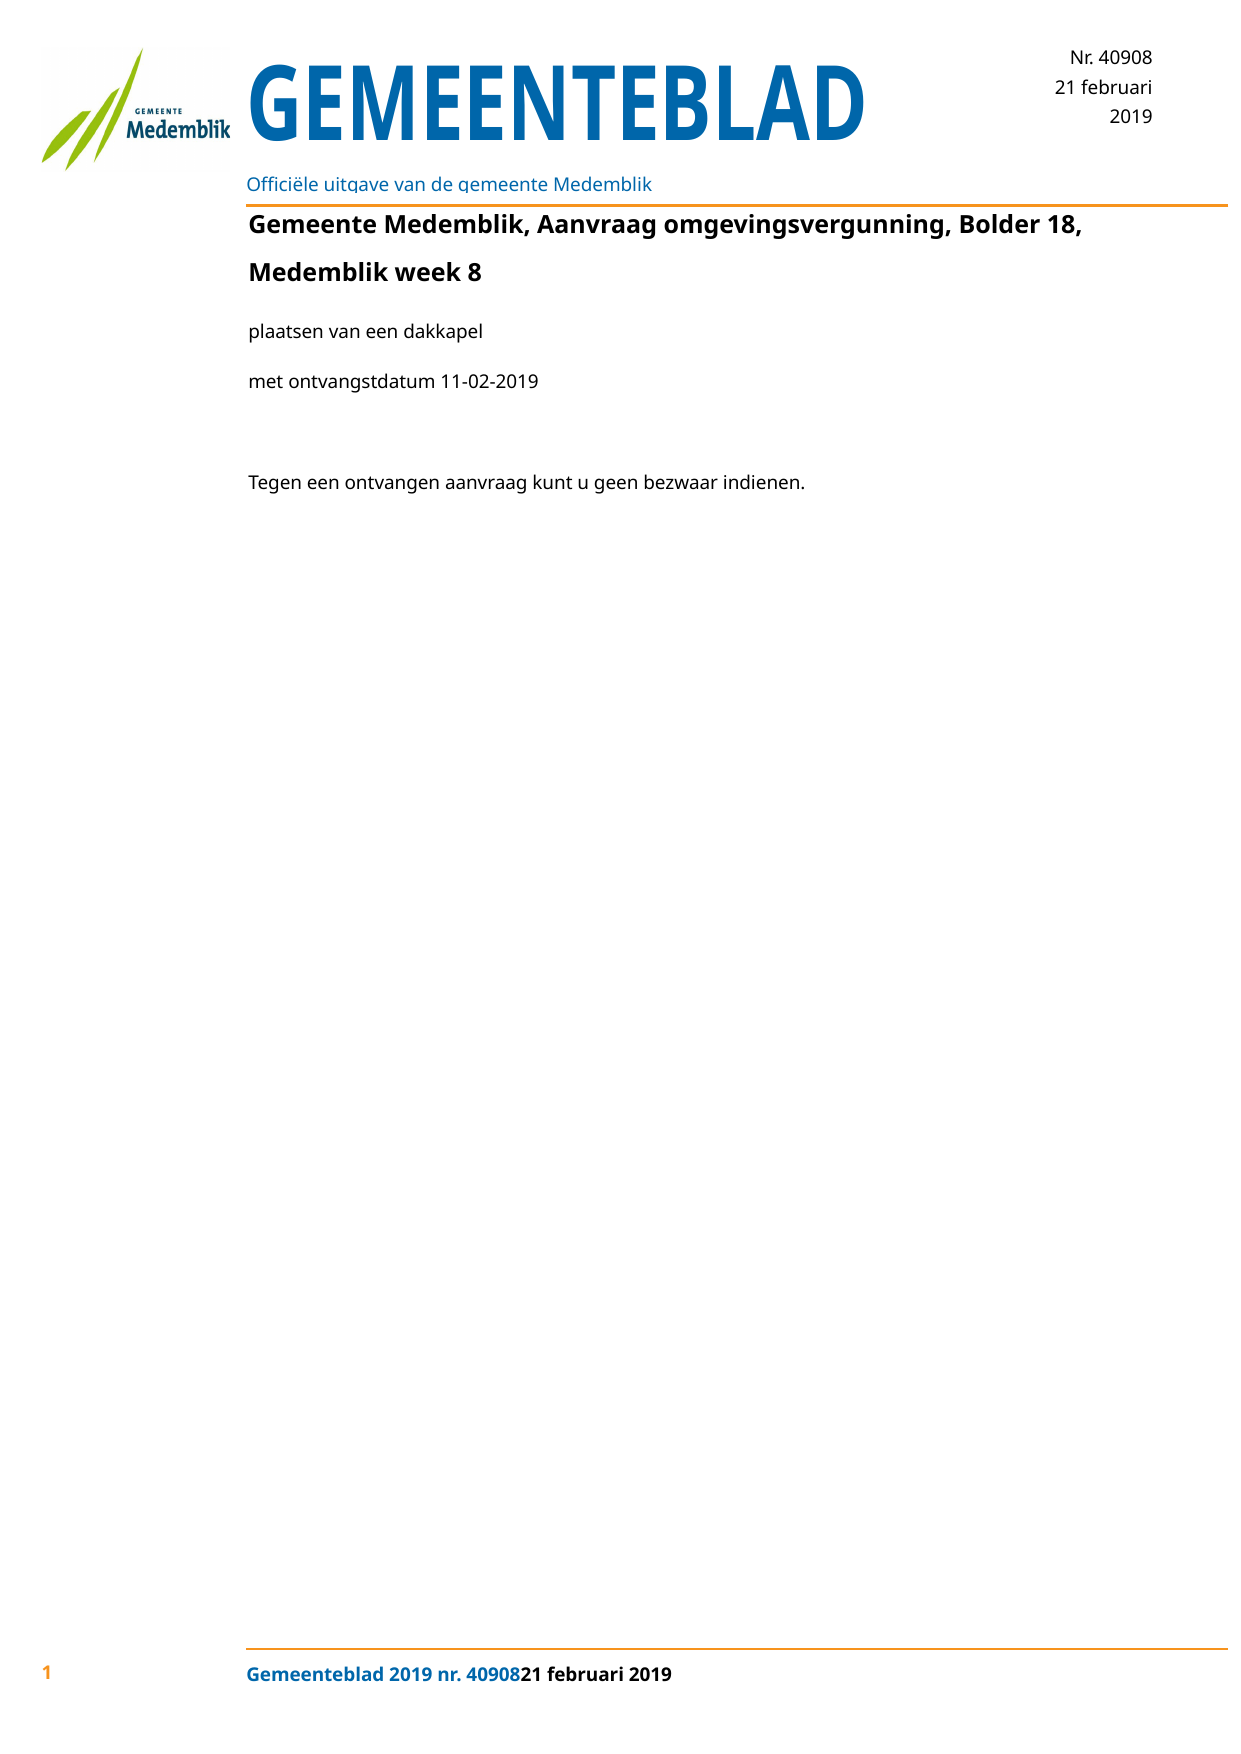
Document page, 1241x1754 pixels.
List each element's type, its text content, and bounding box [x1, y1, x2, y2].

text plaatsen van een dakkapel [248, 318, 1152, 344]
text Gemeente Medemblik, Aanvraag omgevingsvergunning, Bolder 18, Medemblik week 8 [248, 207, 1152, 288]
text met ontvangstdatum 11-02-2019 [248, 368, 1152, 394]
picture [41, 47, 231, 172]
text Tegen een ontvangen aanvraag kunt u geen bezwaar indienen. [248, 469, 1152, 495]
